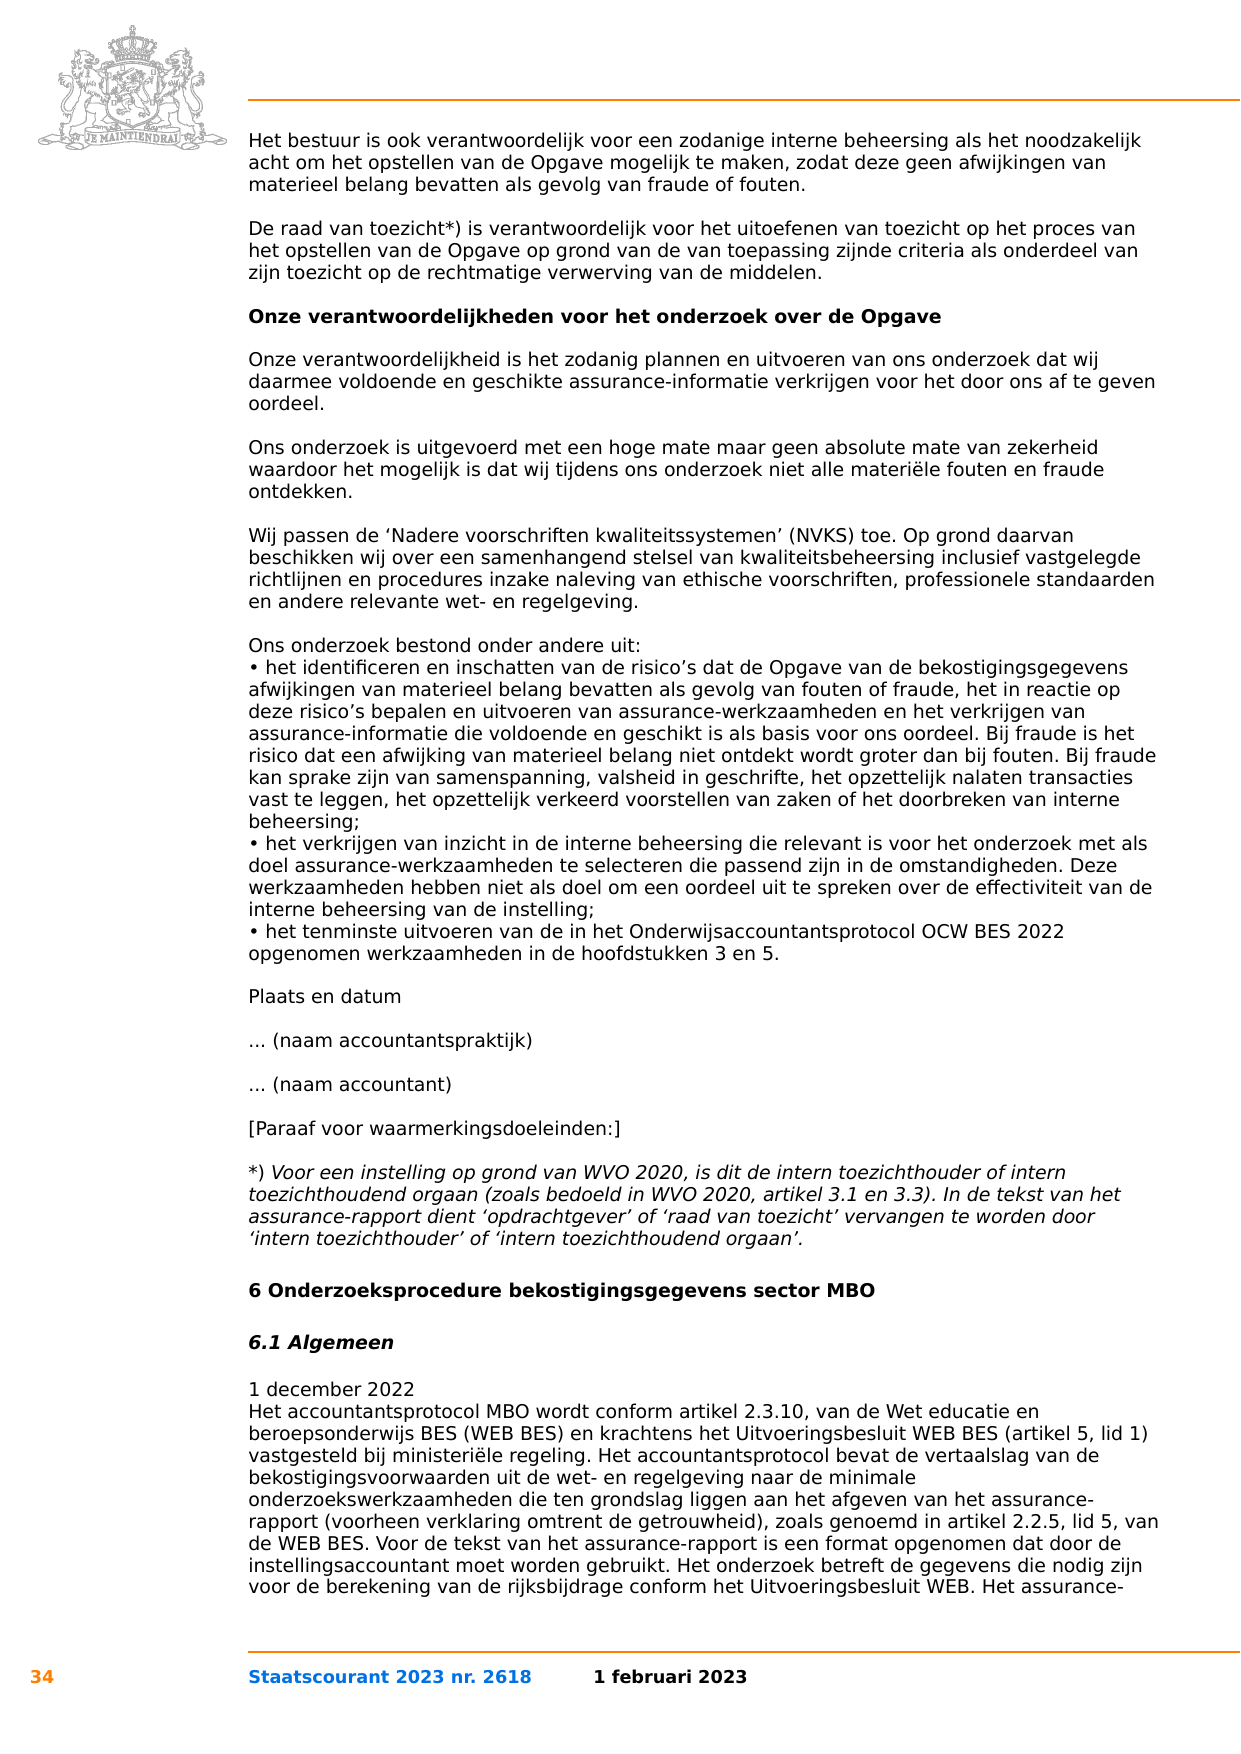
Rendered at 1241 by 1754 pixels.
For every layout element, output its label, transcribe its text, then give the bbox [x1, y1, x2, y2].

text *) Voor een instelling op grond van WVO 2020, is dit de intern toezichthouder of intern toezichthoudend orgaan (zoals bedoeld in WVO 2020, artikel 3.1 en 3.3). In de tekst van het assurance-rapport dient ‘opdrachtgever’ of ‘raad van toezicht’ vervangen te worden door ‘intern toezichthouder’ of ‘intern toezichthoudend orgaan’. [248, 1162, 1163, 1250]
subtitle 6 Onderzoeksprocedure bekostigingsgegevens sector MBO [248, 1280, 1163, 1302]
text 1 december 2022 [248, 1379, 1163, 1401]
text Het accountantsprotocol MBO wordt conform artikel 2.3.10, van de Wet educatie en beroepsonderwijs BES (WEB BES) en krachtens het Uitvoeringsbesluit WEB BES (artikel 5, lid 1) vastgesteld bij ministeriële regeling. Het accountantsprotocol bevat de vertaalslag van de bekostigingsvoorwaarden uit de wet- en regelgeving naar de minimale onderzoekswerkzaamheden die ten grondslag liggen aan het afgeven van het assurance-rapport (voorheen verklaring omtrent de getrouwheid), zoals genoemd in artikel 2.2.5, lid 5, van de WEB BES. Voor de tekst van het assurance-rapport is een format opgenomen dat door de instellingsaccountant moet worden gebruikt. Het onderzoek betreft de gegevens die nodig zijn voor de berekening van de rijksbijdrage conform het Uitvoeringsbesluit WEB. Het assurance- [248, 1401, 1163, 1598]
text ... (naam accountantspraktijk) [248, 1030, 1163, 1052]
text • het verkrijgen van inzicht in de interne beheersing die relevant is voor het onderzoek met als doel assurance-werkzaamheden te selecteren die passend zijn in de omstandigheden. Deze werkzaamheden hebben niet als doel om een oordeel uit te spreken over de effectiviteit van de interne beheersing van de instelling; [248, 833, 1163, 921]
subtitle 6.1 Algemeen [248, 1332, 1163, 1354]
text [Paraaf voor waarmerkingsdoeleinden:] [248, 1118, 1163, 1140]
text • het tenminste uitvoeren van de in het Onderwijsaccountantsprotocol OCW BES 2022 opgenomen werkzaamheden in de hoofdstukken 3 en 5. [248, 921, 1163, 964]
subtitle Onze verantwoordelijkheden voor het onderzoek over de Opgave [248, 306, 1163, 327]
text • het identificeren en inschatten van de risico’s dat de Opgave van de bekostigingsgegevens afwijkingen van materieel belang bevatten als gevolg van fouten of fraude, het in reactie op deze risico’s bepalen en uitvoeren van assurance-werkzaamheden en het verkrijgen van assurance-informatie die voldoende en geschikt is als basis voor ons oordeel. Bij fraude is het risico dat een afwijking van materieel belang niet ontdekt wordt groter dan bij fouten. Bij fraude kan sprake zijn van samenspanning, valsheid in geschrifte, het opzettelijk nalaten transacties vast te leggen, het opzettelijk verkeerd voorstellen van zaken of het doorbreken van interne beheersing; [248, 657, 1163, 833]
text Onze verantwoordelijkheid is het zodanig plannen en uitvoeren van ons onderzoek dat wij daarmee voldoende en geschikte assurance-informatie verkrijgen voor het door ons af te geven oordeel. [248, 349, 1163, 415]
text Wij passen de ‘Nadere voorschriften kwaliteitssystemen’ (NVKS) toe. Op grond daarvan beschikken wij over een samenhangend stelsel van kwaliteitsbeheersing inclusief vastgelegde richtlijnen en procedures inzake naleving van ethische voorschriften, professionele standaarden en andere relevante wet- en regelgeving. [248, 525, 1163, 613]
text De raad van toezicht*) is verantwoordelijk voor het uitoefenen van toezicht op het proces van het opstellen van de Opgave op grond van de van toepassing zijnde criteria als onderdeel van zijn toezicht op de rechtmatige verwerving van de middelen. [248, 218, 1163, 284]
text Ons onderzoek is uitgevoerd met een hoge mate maar geen absolute mate van zekerheid waardoor het mogelijk is dat wij tijdens ons onderzoek niet alle materiële fouten en fraude ontdekken. [248, 437, 1163, 503]
text Het bestuur is ook verantwoordelijk voor een zodanige interne beheersing als het noodzakelijk acht om het opstellen van de Opgave mogelijk te maken, zodat deze geen afwijkingen van materieel belang bevatten als gevolg van fraude of fouten. [248, 130, 1163, 196]
text Plaats en datum [248, 986, 1163, 1008]
text Ons onderzoek bestond onder andere uit: [248, 635, 1163, 657]
picture [38, 25, 227, 150]
text ... (naam accountant) [248, 1074, 1163, 1096]
